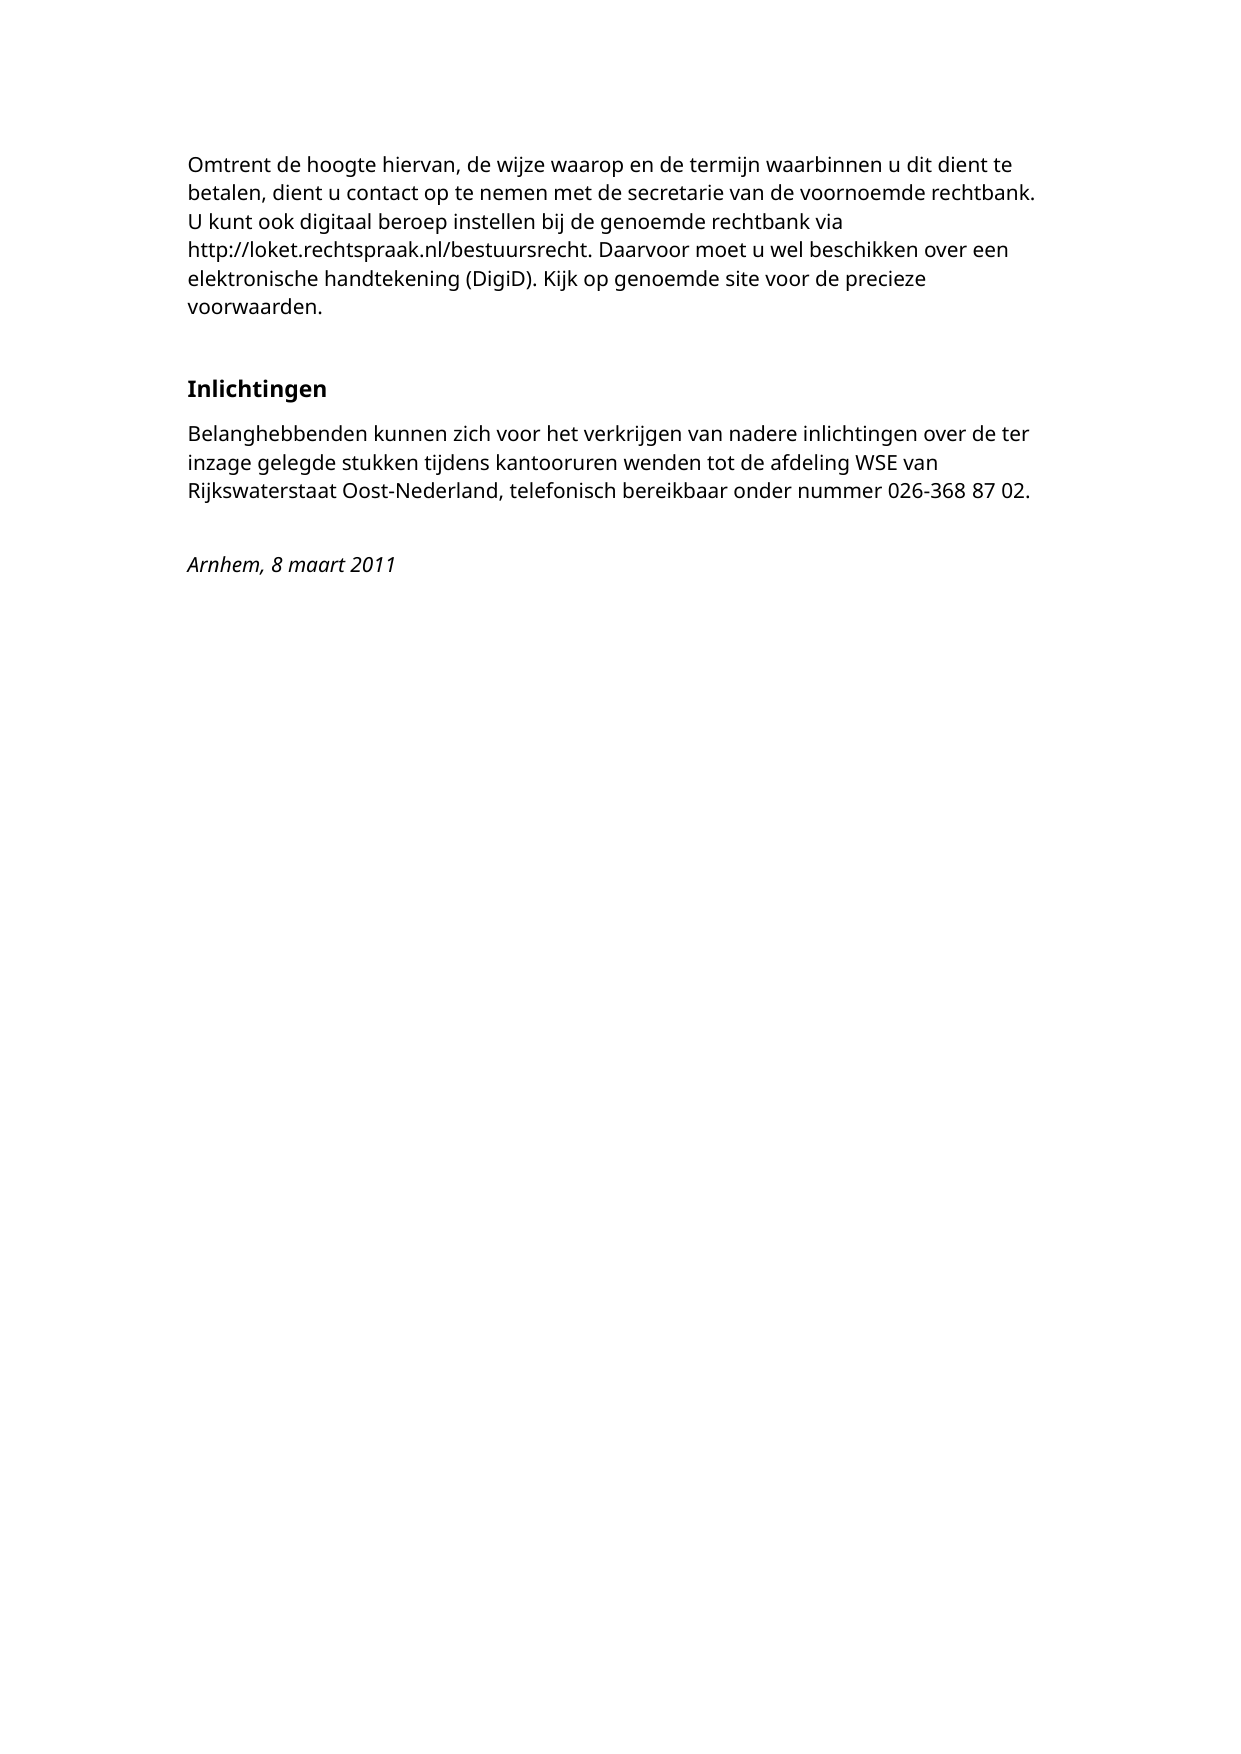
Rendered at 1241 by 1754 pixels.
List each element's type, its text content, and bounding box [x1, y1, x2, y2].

text Omtrent de hoogte hiervan, de wijze waarop en de termijn waarbinnen u dit dient te betalen, dient u contact op te nemen met de secretarie van de voornoemde rechtbank. U kunt ook digitaal beroep instellen bij de genoemde rechtbank via http://loket.rechtspraak.nl/bestuursrecht. Daarvoor moet u wel beschikken over een elektronische handtekening (DigiD). Kijk op genoemde site voor de precieze voorwaarden. [187, 150, 1053, 321]
subtitle Inlichtingen [187, 373, 1053, 404]
text Belanghebbenden kunnen zich voor het verkrijgen van nadere inlichtingen over de ter inzage gelegde stukken tijdens kantooruren wenden tot de afdeling WSE van Rijkswaterstaat Oost-Nederland, telefonisch bereikbaar onder nummer 026-368 87 02. [187, 419, 1053, 505]
text Arnhem, 8 maart 2011 [187, 550, 1053, 578]
